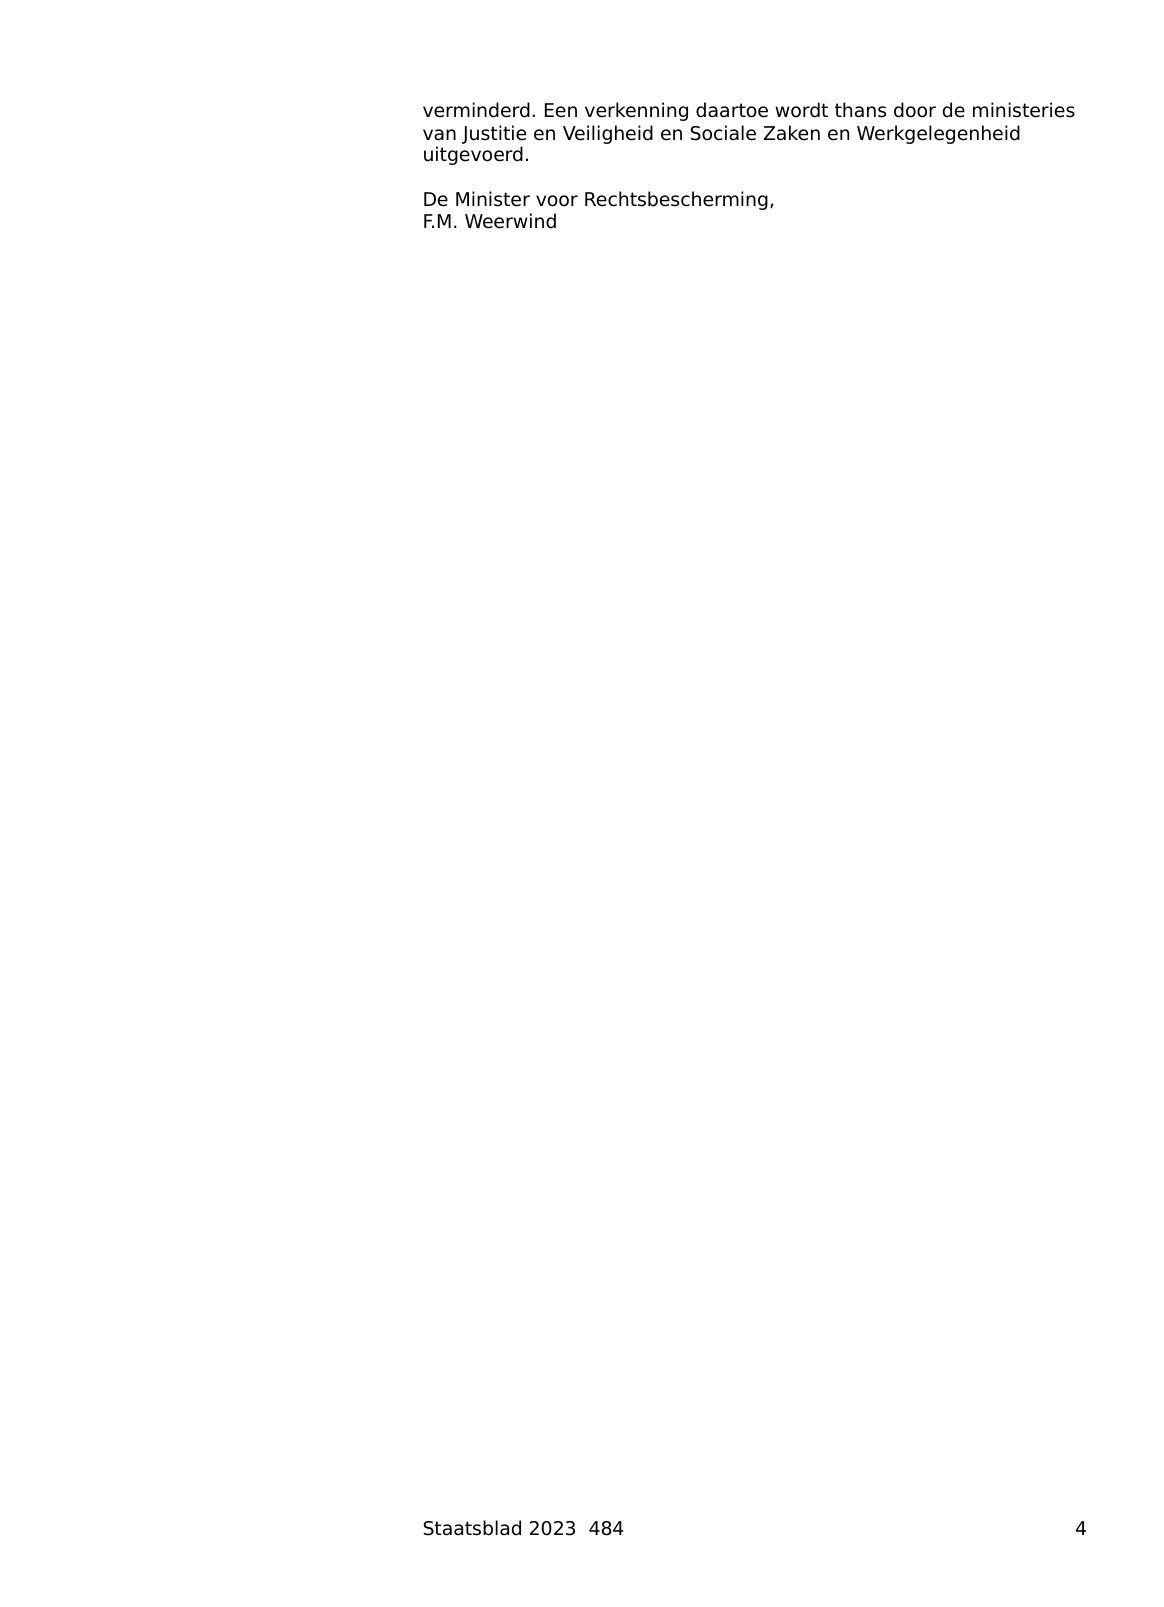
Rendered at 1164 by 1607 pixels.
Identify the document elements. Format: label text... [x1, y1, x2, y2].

text De Minister voor Rechtsbescherming, F.M. Weerwind [422, 188, 1087, 232]
text verminderd. Een verkenning daartoe wordt thans door de ministeries van Justitie en Veiligheid en Sociale Zaken en Werkgelegenheid uitgevoerd. [422, 100, 1087, 166]
